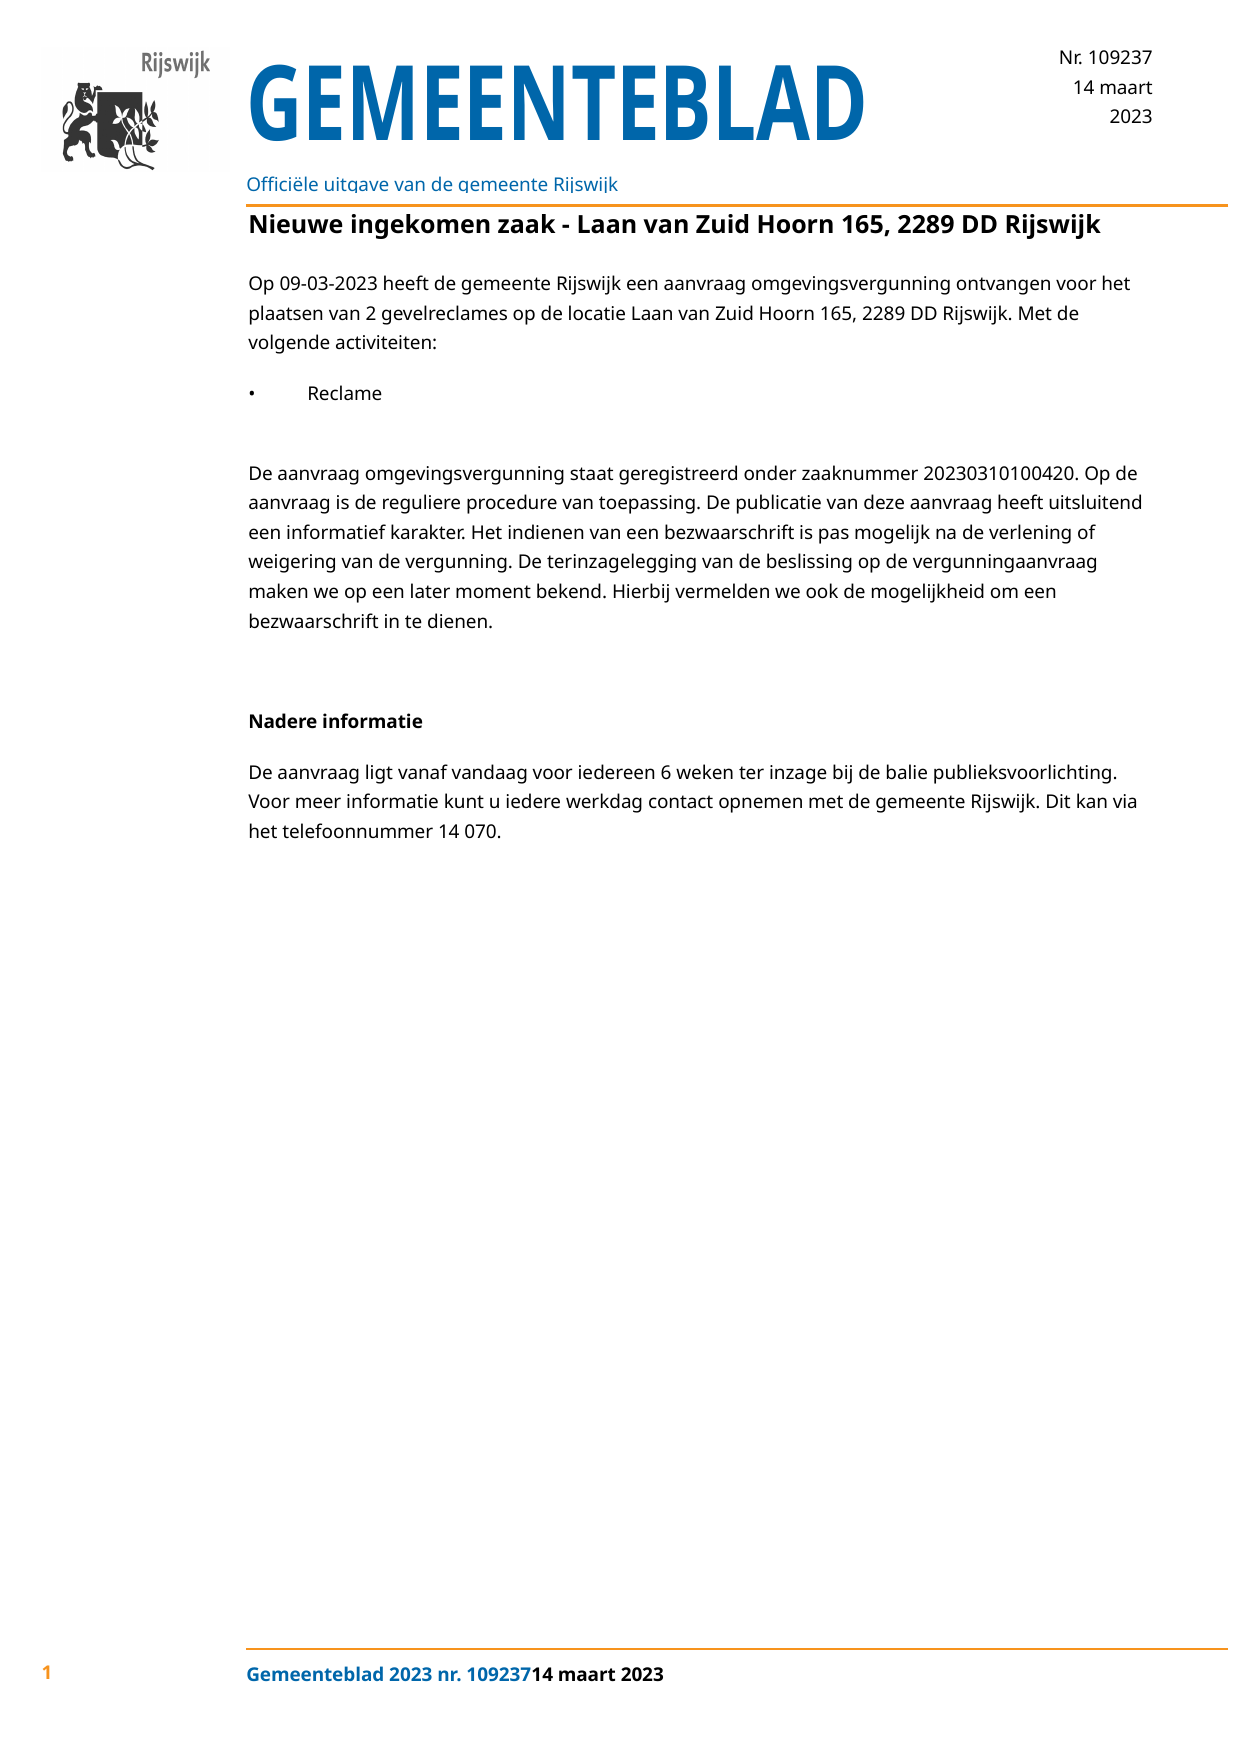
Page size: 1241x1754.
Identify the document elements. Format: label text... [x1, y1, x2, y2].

text Op 09-03-2023 heeft de gemeente Rijswijk een aanvraag omgevingsvergunning ontvangen voor het plaatsen van 2 gevelreclames op de locatie Laan van Zuid Hoorn 165, 2289 DD Rijswijk. Met de volgende activiteiten: [248, 270, 1152, 355]
text De aanvraag ligt vanaf vandaag voor iedereen 6 weken ter inzage bij de balie publieksvoorlichting. Voor meer informatie kunt u iedere werkdag contact opnemen met de gemeente Rijswijk. Dit kan via het telefoonnummer 14 070. [248, 759, 1152, 844]
text Nieuwe ingekomen zaak - Laan van Zuid Hoorn 165, 2289 DD Rijswijk [248, 207, 1152, 241]
text De aanvraag omgevingsvergunning staat geregistreerd onder zaaknummer 20230310100420. Op de aanvraag is de reguliere procedure van toepassing. De publicatie van deze aanvraag heeft uitsluitend een informatief karakter. Het indienen van een bezwaarschrift is pas mogelijk na de verlening of weigering van de vergunning. De terinzagelegging van de beslissing op de vergunningaanvraag maken we op een later moment bekend. Hierbij vermelden we ook de mogelijkheid om een bezwaarschrift in te dienen. [248, 460, 1152, 633]
text Nadere informatie [248, 709, 1152, 734]
picture [41, 47, 231, 172]
list Reclame [248, 380, 1152, 406]
